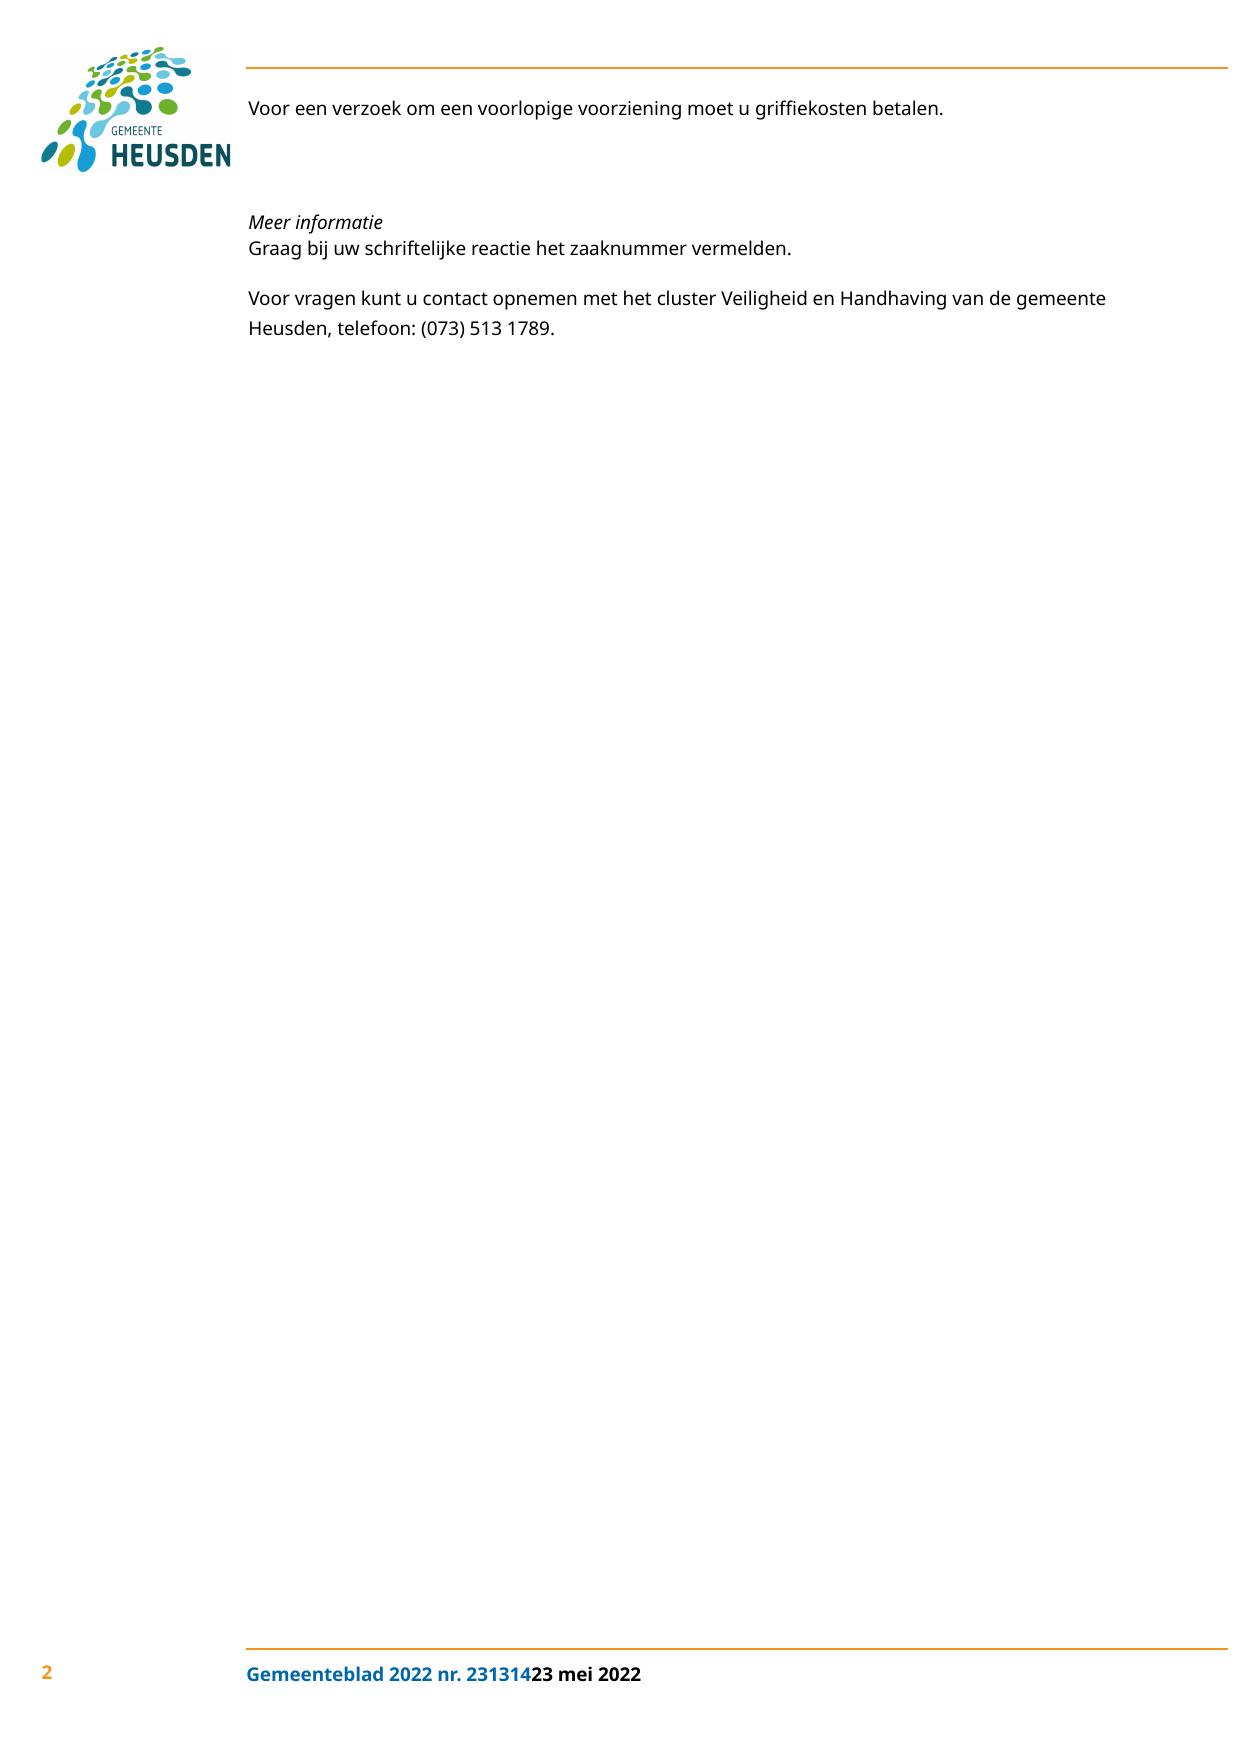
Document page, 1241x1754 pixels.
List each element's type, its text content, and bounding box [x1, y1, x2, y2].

picture [41, 47, 231, 172]
text Graag bij uw schriftelijke reactie het zaaknummer vermelden. [248, 235, 1152, 261]
text Voor vragen kunt u contact opnemen met het cluster Veiligheid en Handhaving van de gemeente Heusden, telefoon: (073) 513 1789. [248, 285, 1152, 341]
text Voor een verzoek om een voorlopige voorziening moet u griffiekosten betalen. [248, 95, 1152, 121]
text Meer informatie [248, 209, 1152, 235]
